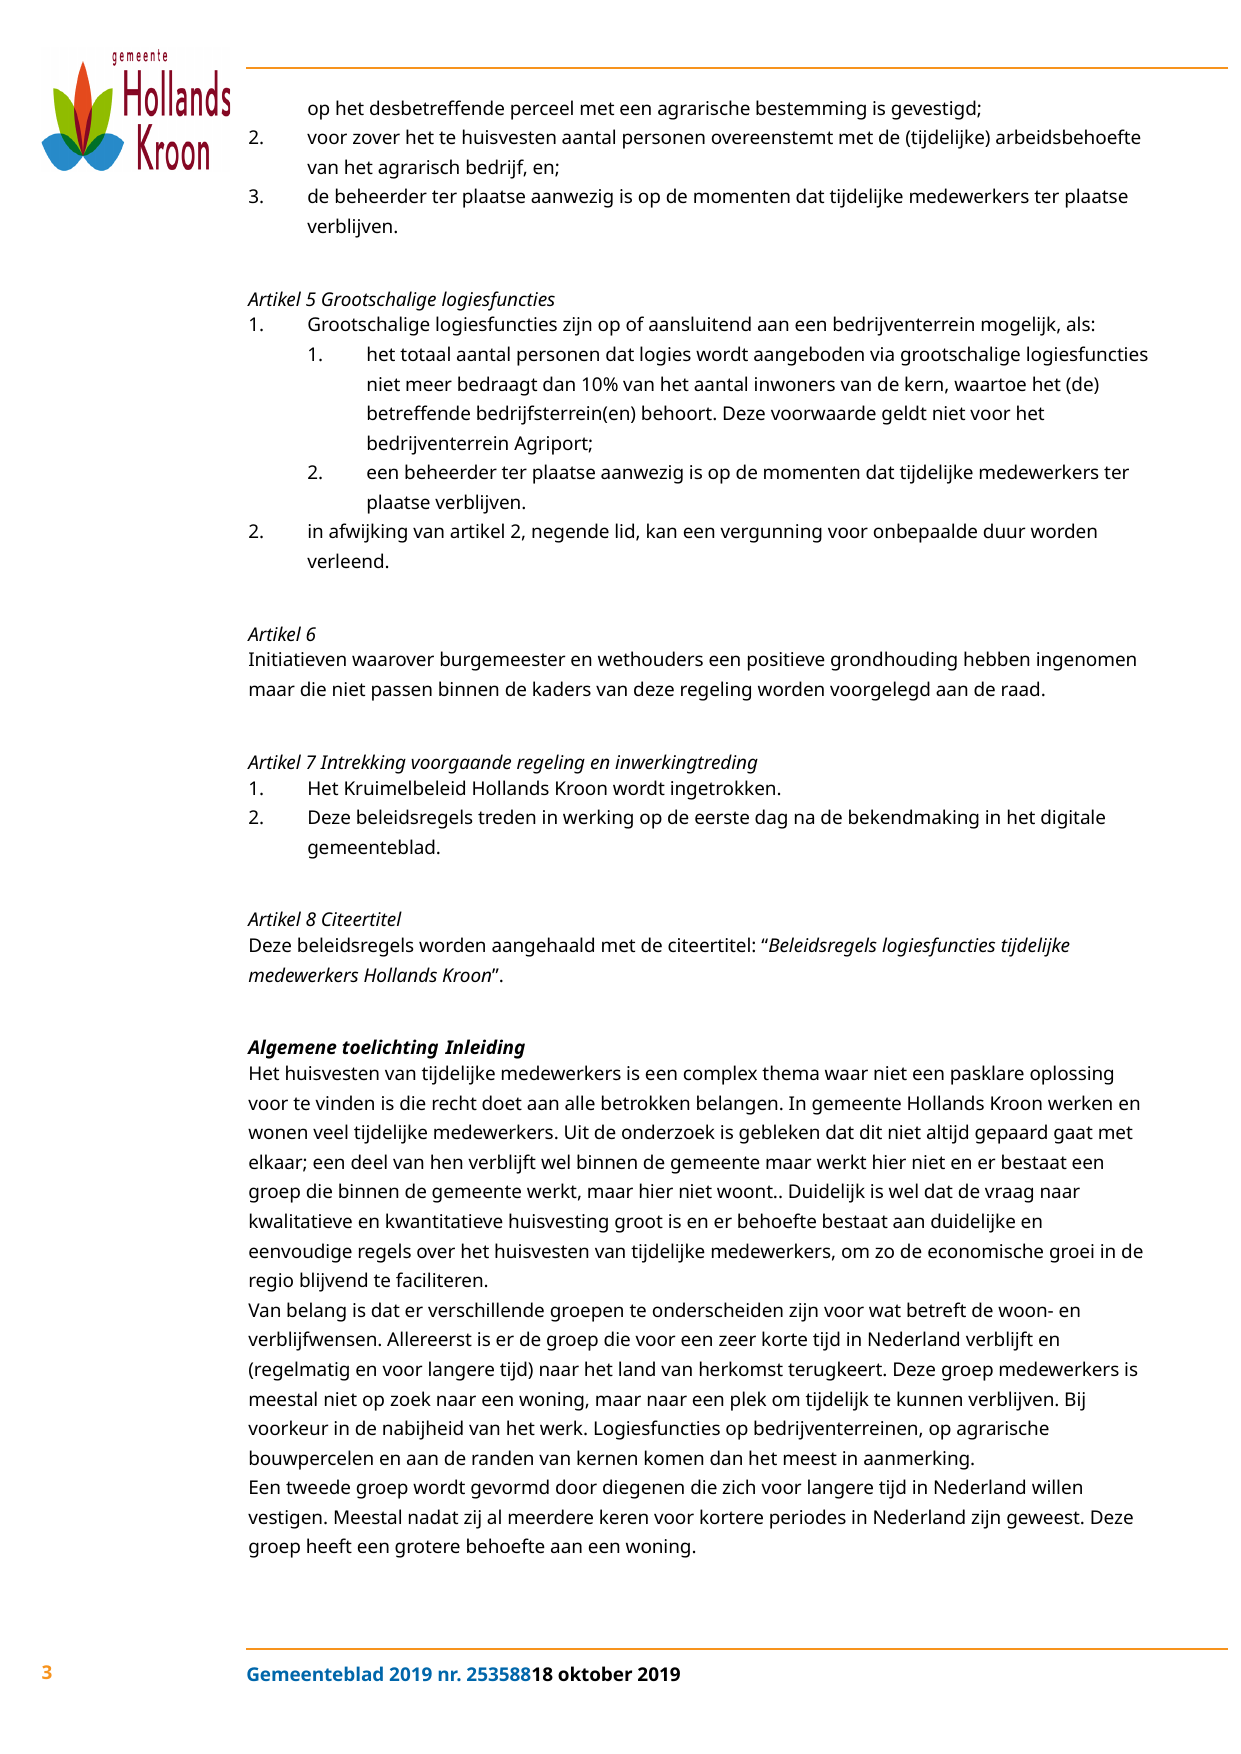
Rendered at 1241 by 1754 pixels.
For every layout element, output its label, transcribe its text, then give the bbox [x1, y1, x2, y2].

list Deze beleidsregels treden in werking op de eerste dag na de bekendmaking in het digitale gemeenteblad. [248, 804, 1152, 859]
list Het Kruimelbeleid Hollands Kroon wordt ingetrokken. [248, 775, 1152, 800]
picture [41, 47, 231, 172]
text Artikel 5 Grootschalige logiesfuncties [248, 286, 1152, 312]
list voor zover het te huisvesten aantal personen overeenstemt met de (tijdelijke) arbeidsbehoefte van het agrarisch bedrijf, en; [248, 124, 1152, 180]
list de beheerder ter plaatse aanwezig is op de momenten dat tijdelijke medewerkers ter plaatse verblijven. [248, 183, 1152, 239]
text Initiatieven waarover burgemeester en wethouders een positieve grondhouding hebben ingenomen maar die niet passen binnen de kaders van deze regeling worden voorgelegd aan de raad. [248, 647, 1152, 702]
text Artikel 6 [248, 621, 1152, 647]
text Artikel 7 Intrekking voorgaande regeling en inwerkingtreding [248, 749, 1152, 775]
list Grootschalige logiesfuncties zijn op of aansluitend aan een bedrijventerrein mogelijk, als: [248, 312, 1152, 337]
list in afwijking van artikel 2, negende lid, kan een vergunning voor onbepaalde duur worden verleend. [248, 519, 1152, 574]
text Van belang is dat er verschillende groepen te onderscheiden zijn voor wat betreft de woon- en verblijfwensen. Allereerst is er de groep die voor een zeer korte tijd in Nederland verblijft en (regelmatig en voor langere tijd) naar het land van herkomst terugkeert. Deze groep medewerkers is meestal niet op zoek naar een woning, maar naar een plek om tijdelijk te kunnen verblijven. Bij voorkeur in de nabijheid van het werk. Logiesfuncties op bedrijventerreinen, op agrarische bouwpercelen en aan de randen van kernen komen dan het meest in aanmerking. [248, 1297, 1152, 1471]
list het totaal aantal personen dat logies wordt aangeboden via grootschalige logiesfuncties niet meer bedraagt dan 10% van het aantal inwoners van de kern, waartoe het (de) betreffende bedrijfsterrein(en) behoort. Deze voorwaarde geldt niet voor het bedrijventerrein Agriport; [307, 341, 1152, 456]
list een beheerder ter plaatse aanwezig is op de momenten dat tijdelijke medewerkers ter plaatse verblijven. [307, 459, 1152, 515]
list op het desbetreffende perceel met een agrarische bestemming is gevestigd; [248, 95, 1152, 121]
text Een tweede groep wordt gevormd door diegenen die zich voor langere tijd in Nederland willen vestigen. Meestal nadat zij al meerdere keren voor kortere periodes in Nederland zijn geweest. Deze groep heeft een grotere behoefte aan een woning. [248, 1474, 1152, 1559]
text Het huisvesten van tijdelijke medewerkers is een complex thema waar niet een pasklare oplossing voor te vinden is die recht doet aan alle betrokken belangen. In gemeente Hollands Kroon werken en wonen veel tijdelijke medewerkers. Uit de onderzoek is gebleken dat dit niet altijd gepaard gaat met elkaar; een deel van hen verblijft wel binnen de gemeente maar werkt hier niet en er bestaat een groep die binnen de gemeente werkt, maar hier niet woont.. Duidelijk is wel dat de vraag naar kwalitatieve en kwantitatieve huisvesting groot is en er behoefte bestaat aan duidelijke en eenvoudige regels over het huisvesten van tijdelijke medewerkers, om zo de economische groei in de regio blijvend te faciliteren. [248, 1060, 1152, 1293]
text Algemene toelichting Inleiding [248, 1034, 1152, 1060]
text Artikel 8 Citeertitel [248, 907, 1152, 932]
text Deze beleidsregels worden aangehaald met de citeertitel: “Beleidsregels logiesfuncties tijdelijke medewerkers Hollands Kroon”. [248, 932, 1152, 988]
